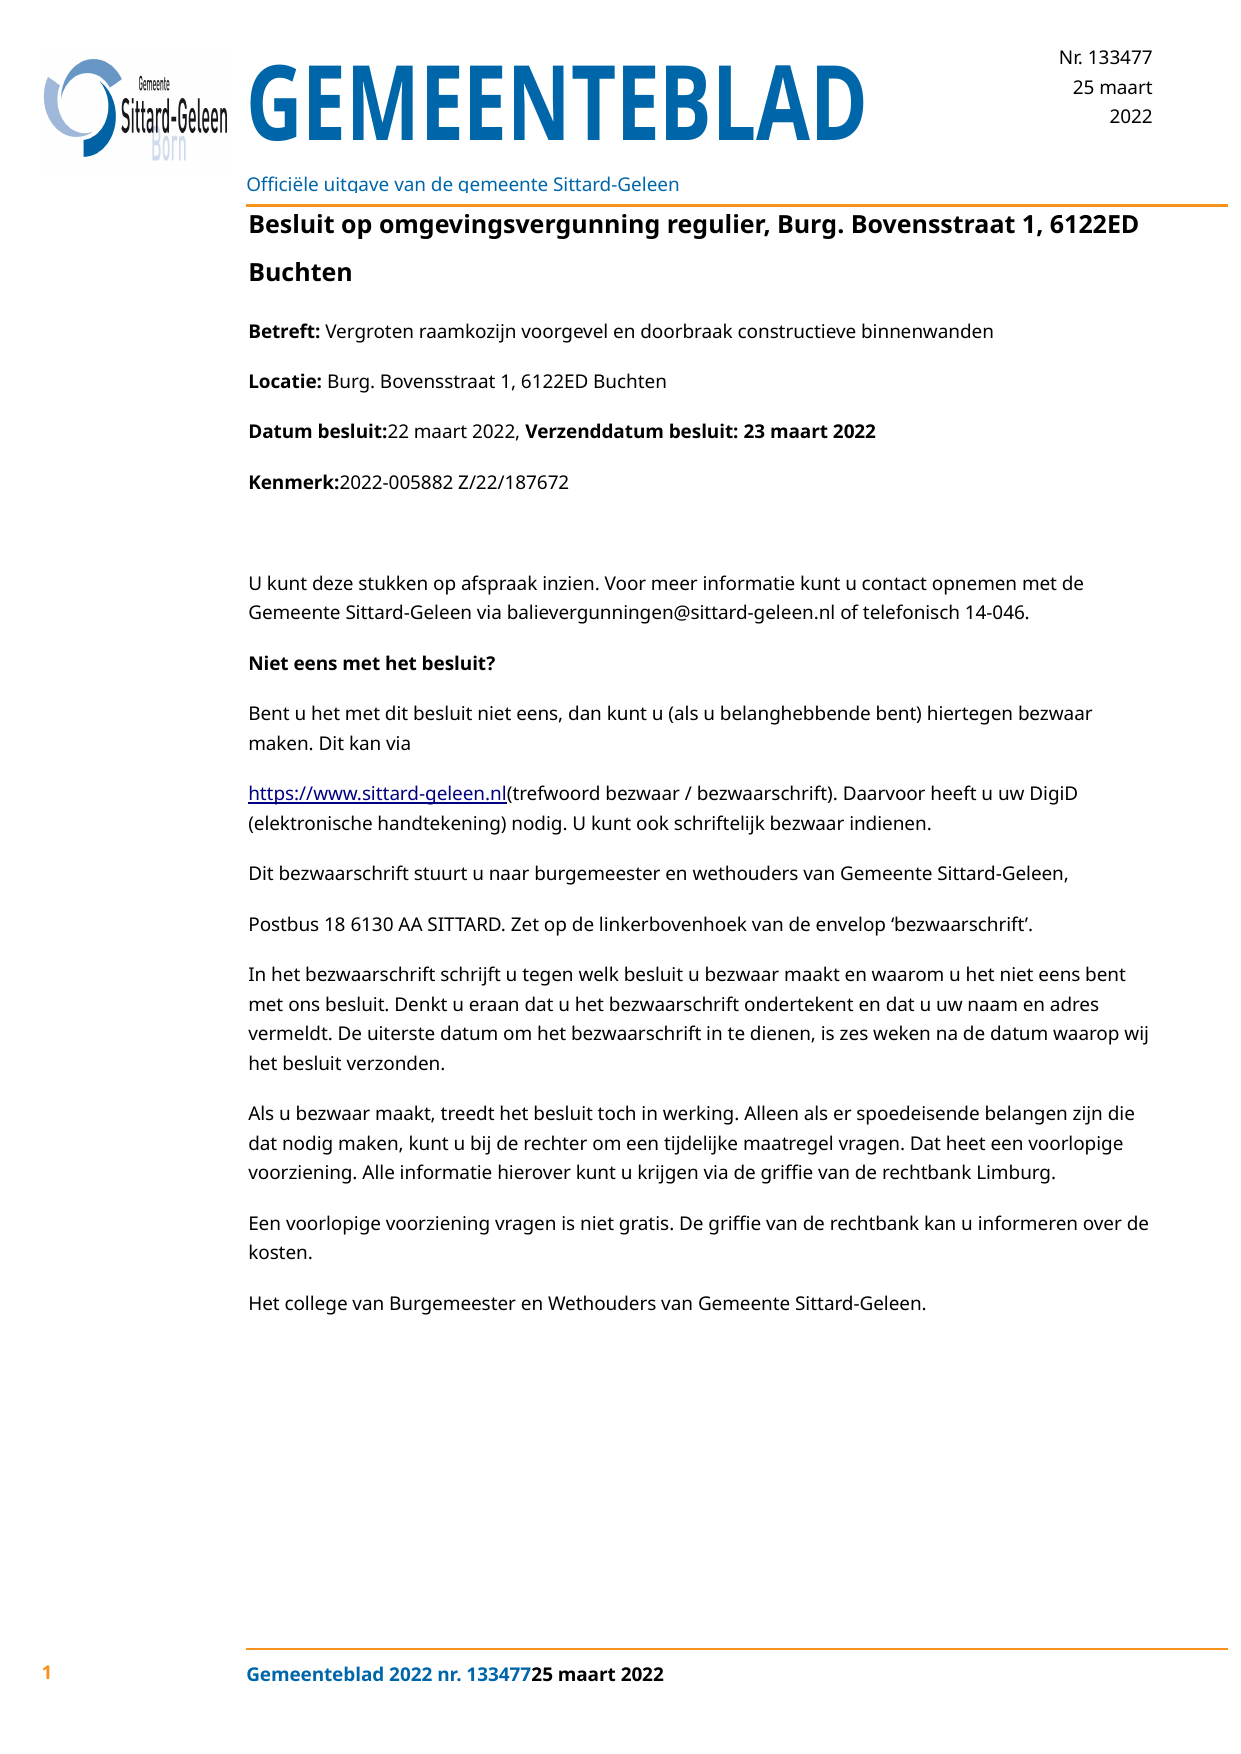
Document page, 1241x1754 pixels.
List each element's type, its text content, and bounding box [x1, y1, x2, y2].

text https://www.sittard-geleen.nl(trefwoord bezwaar / bezwaarschrift). Daarvoor heeft u uw DigiD (elektronische handtekening) nodig. U kunt ook schriftelijk bezwaar indienen. [248, 780, 1152, 836]
text Besluit op omgevingsvergunning regulier, Burg. Bovensstraat 1, 6122ED Buchten [248, 207, 1152, 288]
text Als u bezwaar maakt, treedt het besluit toch in werking. Alleen als er spoedeisende belangen zijn die dat nodig maken, kunt u bij de rechter om een tijdelijke maatregel vragen. Dat heet een voorlopige voorziening. Alle informatie hierover kunt u krijgen via de griffie van de rechtbank Limburg. [248, 1100, 1152, 1185]
text Betreft: Vergroten raamkozijn voorgevel en doorbraak constructieve binnenwanden [248, 318, 1152, 344]
text Niet eens met het besluit? [248, 650, 1152, 676]
text Dit bezwaarschrift stuurt u naar burgemeester en wethouders van Gemeente Sittard-Geleen, [248, 860, 1152, 886]
text Locatie: Burg. Bovensstraat 1, 6122ED Buchten [248, 368, 1152, 394]
text Het college van Burgemeester en Wethouders van Gemeente Sittard-Geleen. [248, 1290, 1152, 1316]
text Postbus 18 6130 AA SITTARD. Zet op de linkerbovenhoek van de envelop ‘bezwaarschrift’. [248, 911, 1152, 937]
text Een voorlopige voorziening vragen is niet gratis. De griffie van de rechtbank kan u informeren over de kosten. [248, 1210, 1152, 1265]
text U kunt deze stukken op afspraak inzien. Voor meer informatie kunt u contact opnemen met de Gemeente Sittard-Geleen via balievergunningen@sittard-geleen.nl of telefonisch 14-046. [248, 570, 1152, 625]
picture [41, 47, 231, 172]
text Datum besluit:22 maart 2022, Verzenddatum besluit: 23 maart 2022 [248, 419, 1152, 444]
text Kenmerk:2022-005882 Z/22/187672 [248, 469, 1152, 495]
text In het bezwaarschrift schrijft u tegen welk besluit u bezwaar maakt en waarom u het niet eens bent met ons besluit. Denkt u eraan dat u het bezwaarschrift ondertekent en dat u uw naam en adres vermeldt. De uiterste datum om het bezwaarschrift in te dienen, is zes weken na de datum waarop wij het besluit verzonden. [248, 961, 1152, 1076]
text Bent u het met dit besluit niet eens, dan kunt u (als u belanghebbende bent) hiertegen bezwaar maken. Dit kan via [248, 700, 1152, 756]
